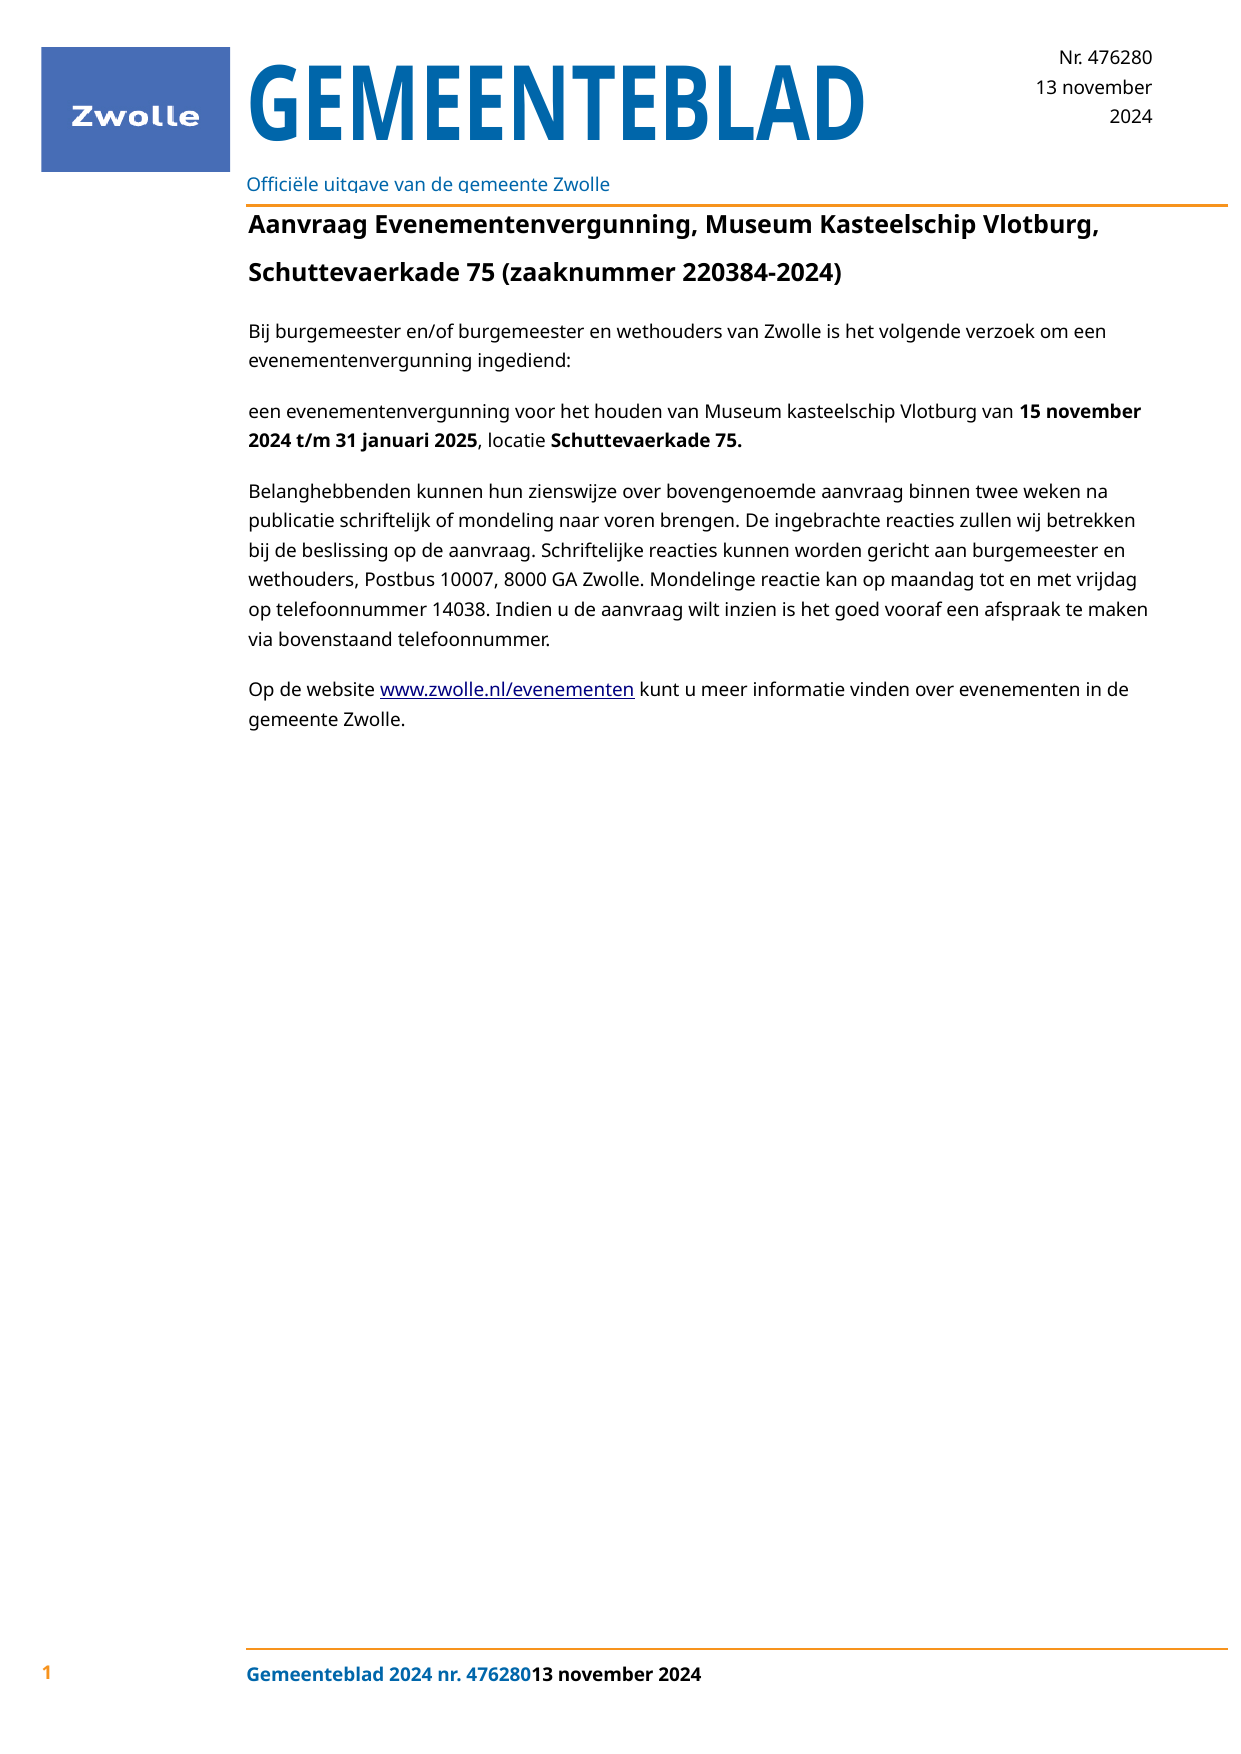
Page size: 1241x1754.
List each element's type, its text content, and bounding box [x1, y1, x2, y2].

text Op de website www.zwolle.nl/evenementen kunt u meer informatie vinden over evenementen in de gemeente Zwolle. [248, 676, 1152, 732]
text Belanghebbenden kunnen hun zienswijze over bovengenoemde aanvraag binnen twee weken na publicatie schriftelijk of mondeling naar voren brengen. De ingebrachte reacties zullen wij betrekken bij de beslissing op de aanvraag. Schriftelijke reacties kunnen worden gericht aan burgemeester en wethouders, Postbus 10007, 8000 GA Zwolle. Mondelinge reactie kan op maandag tot en met vrijdag op telefoonnummer 14038. Indien u de aanvraag wilt inzien is het goed vooraf een afspraak te maken via bovenstaand telefoonnummer. [248, 478, 1152, 652]
text Aanvraag Evenementenvergunning, Museum Kasteelschip Vlotburg, Schuttevaerkade 75 (zaaknummer 220384-2024) [248, 207, 1152, 288]
text Bij burgemeester en/of burgemeester en wethouders van Zwolle is het volgende verzoek om een evenementenvergunning ingediend: [248, 318, 1152, 373]
picture [41, 47, 231, 172]
text een evenementenvergunning voor het houden van Museum kasteelschip Vlotburg van 15 november 2024 t/m 31 januari 2025, locatie Schuttevaerkade 75. [248, 398, 1152, 453]
